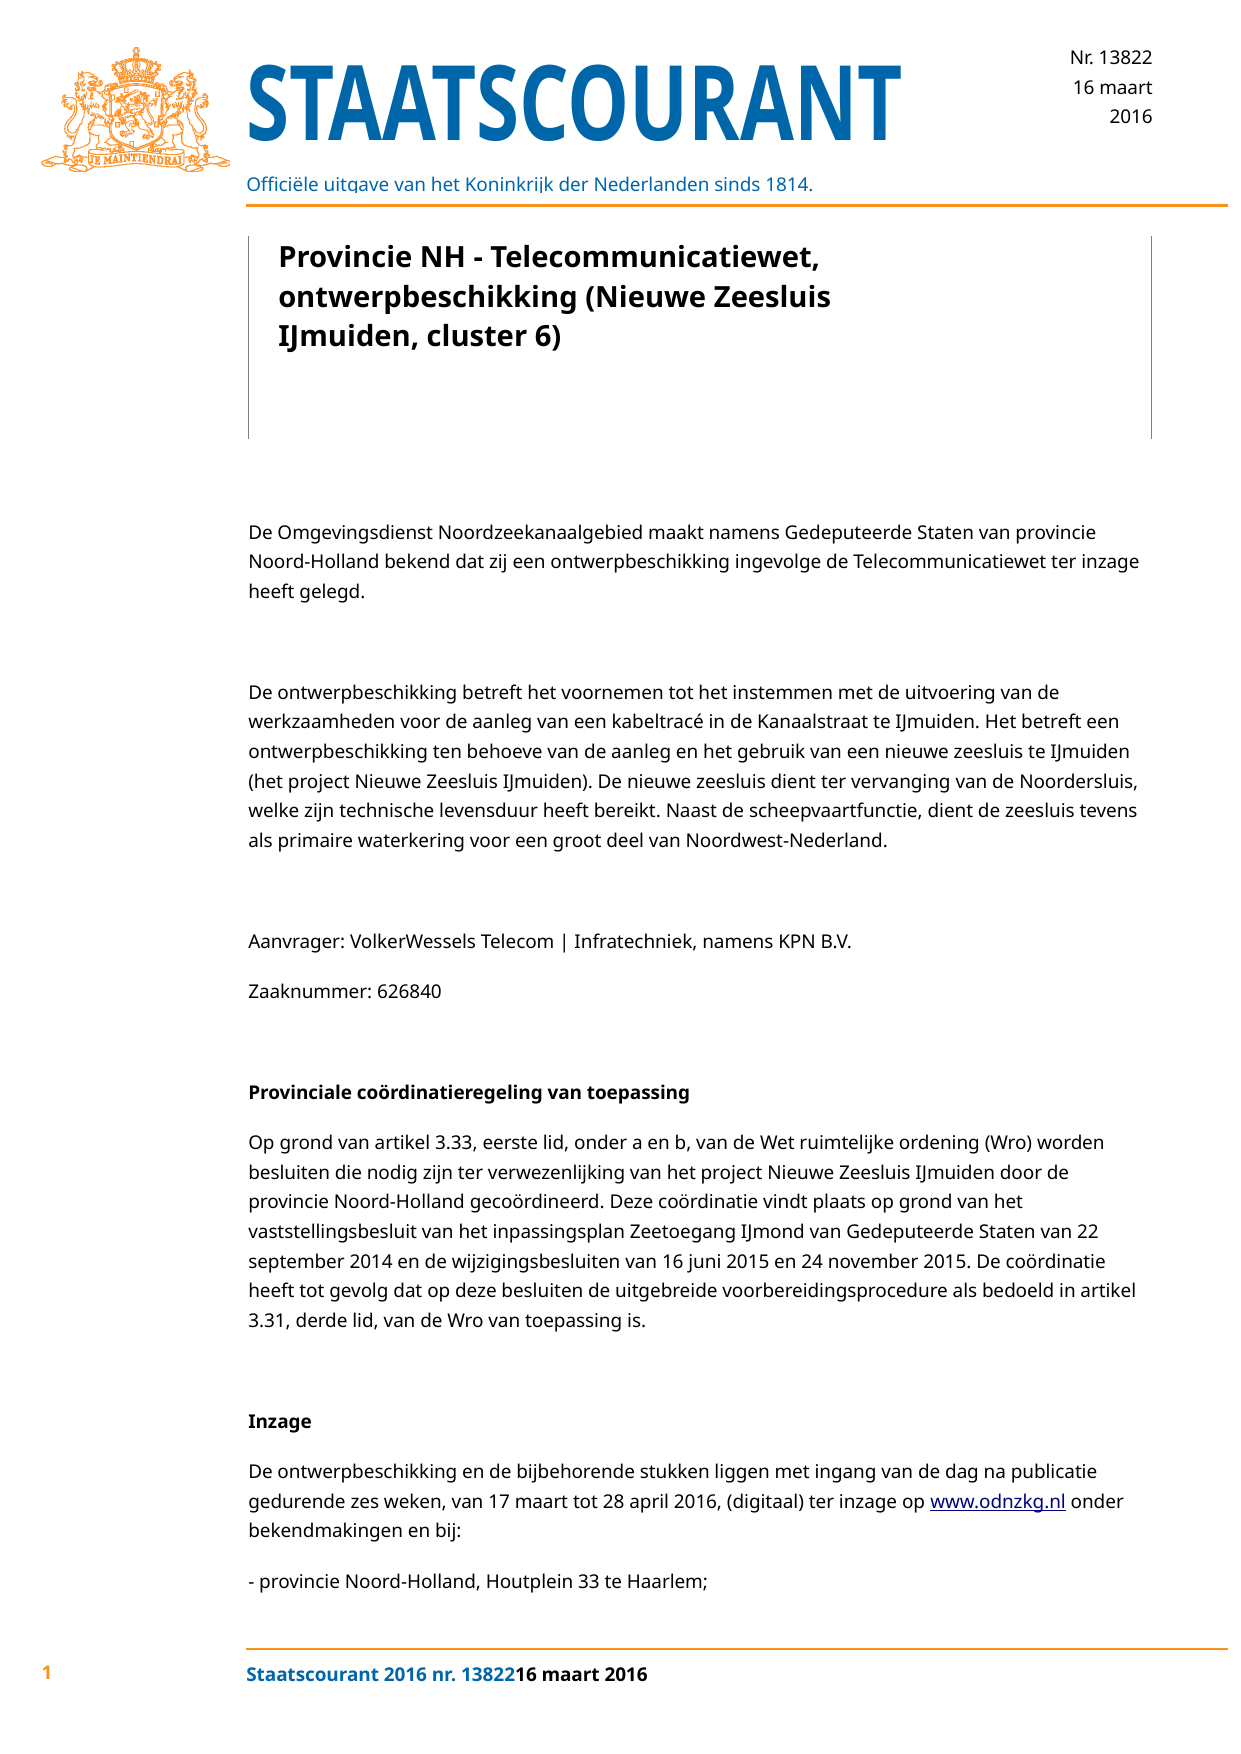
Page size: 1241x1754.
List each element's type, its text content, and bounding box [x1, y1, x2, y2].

text De Omgevingsdienst Noordzeekanaalgebied maakt namens Gedeputeerde Staten van provincie Noord-Holland bekend dat zij een ontwerpbeschikking ingevolge de Telecommunicatiewet ter inzage heeft gelegd. [248, 519, 1152, 604]
picture [912, 236, 1090, 414]
table_header [850, 414, 1151, 439]
table_header [850, 236, 912, 413]
table_header [1090, 236, 1151, 413]
text De ontwerpbeschikking en de bijbehorende stukken liggen met ingang van de dag na publicatie gedurende zes weken, van 17 maart tot 28 april 2016, (digitaal) ter inzage op www.odnzkg.nl onder bekendmakingen en bij: [248, 1458, 1152, 1543]
text Provinciale coördinatieregeling van toepassing [248, 1079, 1152, 1105]
text Op grond van artikel 3.33, eerste lid, onder a en b, van de Wet ruimtelijke ordening (Wro) worden besluiten die nodig zijn ter verwezenlijking van het project Nieuwe Zeesluis IJmuiden door de provincie Noord-Holland gecoördineerd. Deze coördinatie vindt plaats op grond van het vaststellingsbesluit van het inpassingsplan Zeetoegang IJmond van Gedeputeerde Staten van 22 september 2014 en de wijzigingsbesluiten van 16 juni 2015 en 24 november 2015. De coördinatie heeft tot gevolg dat op deze besluiten de uitgebreide voorbereidingsprocedure als bedoeld in artikel 3.31, derde lid, van de Wro van toepassing is. [248, 1129, 1152, 1333]
table_header Provincie NH - Telecommunicatiewet, ontwerpbeschikking (Nieuwe Zeesluis IJmuiden, cluster 6) [249, 236, 850, 439]
text Zaaknummer: 626840 [248, 978, 1152, 1004]
text Inzage [248, 1408, 1152, 1433]
text - provincie Noord-Holland, Houtplein 33 te Haarlem; [248, 1568, 1152, 1593]
text Aanvrager: VolkerWessels Telecom | Infratechniek, namens KPN B.V. [248, 928, 1152, 953]
picture [41, 47, 231, 172]
text De ontwerpbeschikking betreft het voornemen tot het instemmen met de uitvoering van de werkzaamheden voor de aanleg van een kabeltracé in de Kanaalstraat te IJmuiden. Het betreft een ontwerpbeschikking ten behoeve van de aanleg en het gebruik van een nieuwe zeesluis te IJmuiden (het project Nieuwe Zeesluis IJmuiden). De nieuwe zeesluis dient ter vervanging van de Noordersluis, welke zijn technische levensduur heeft bereikt. Naast de scheepvaartfunctie, dient de zeesluis tevens als primaire waterkering voor een groot deel van Noordwest-Nederland. [248, 679, 1152, 853]
